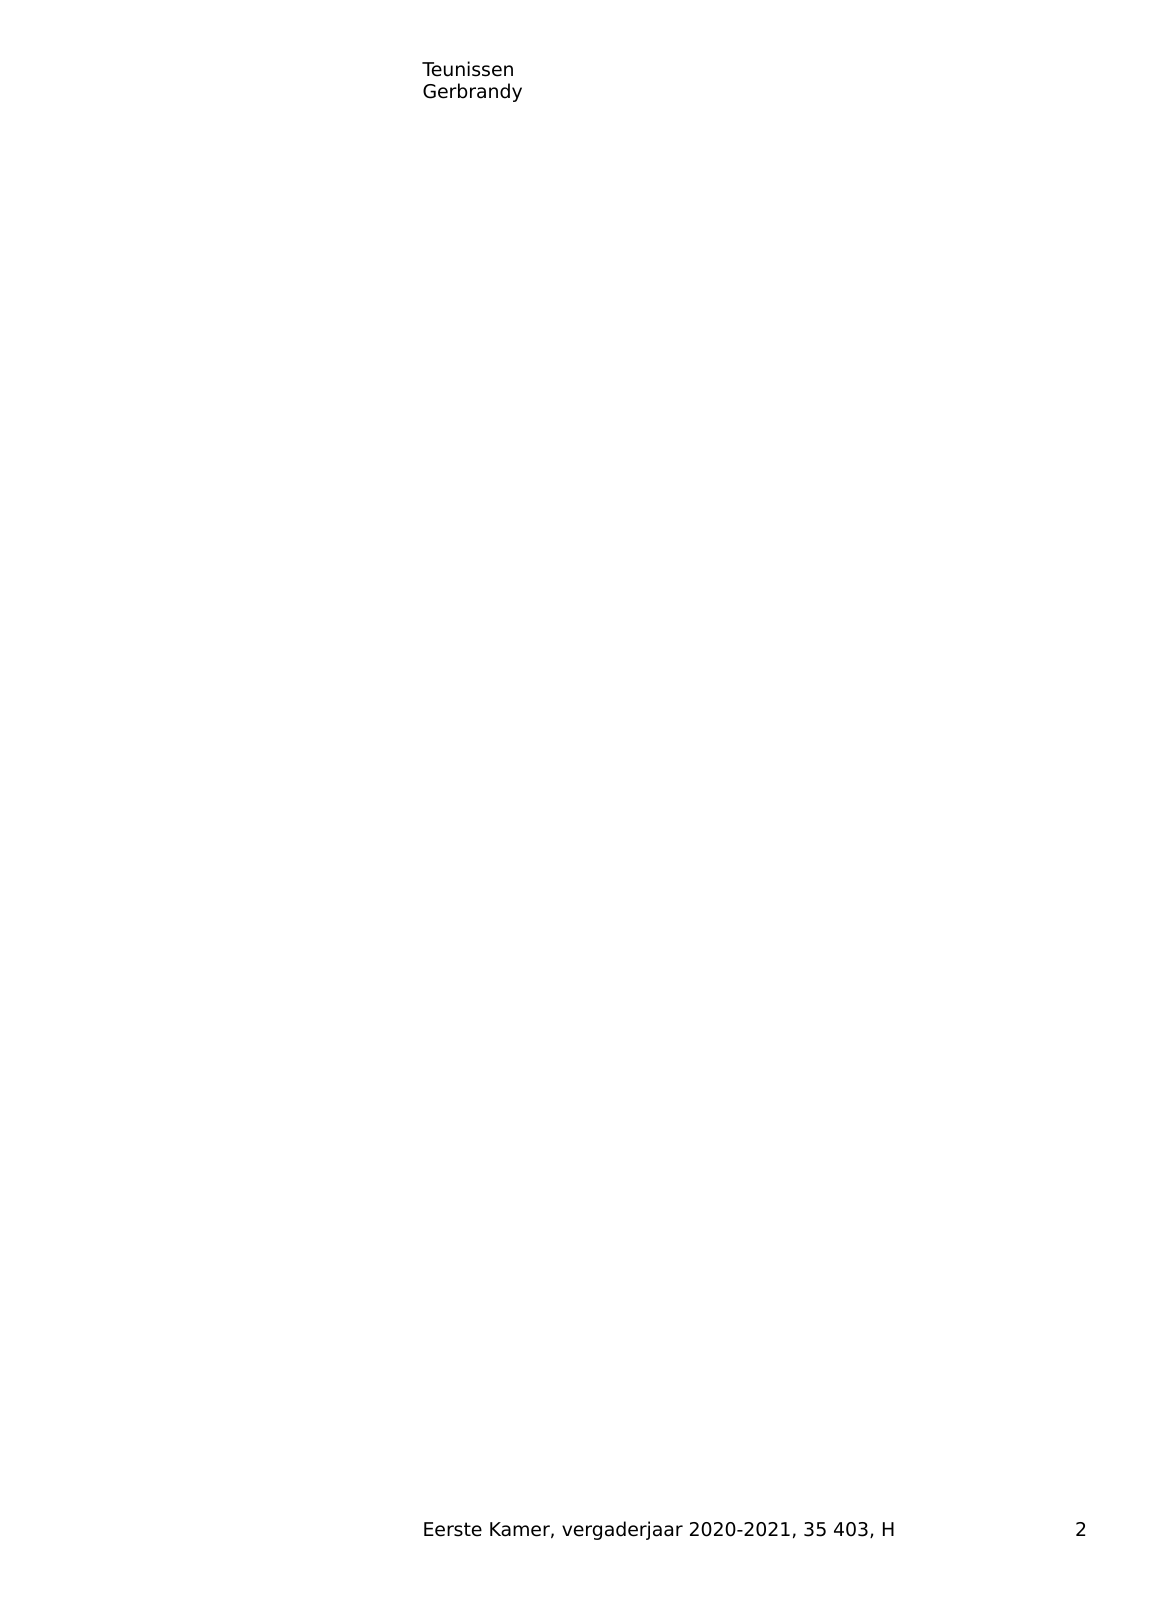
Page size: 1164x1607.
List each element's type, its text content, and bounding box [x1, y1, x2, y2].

text Gerbrandy [422, 81, 1087, 103]
text Teunissen [422, 59, 1087, 81]
